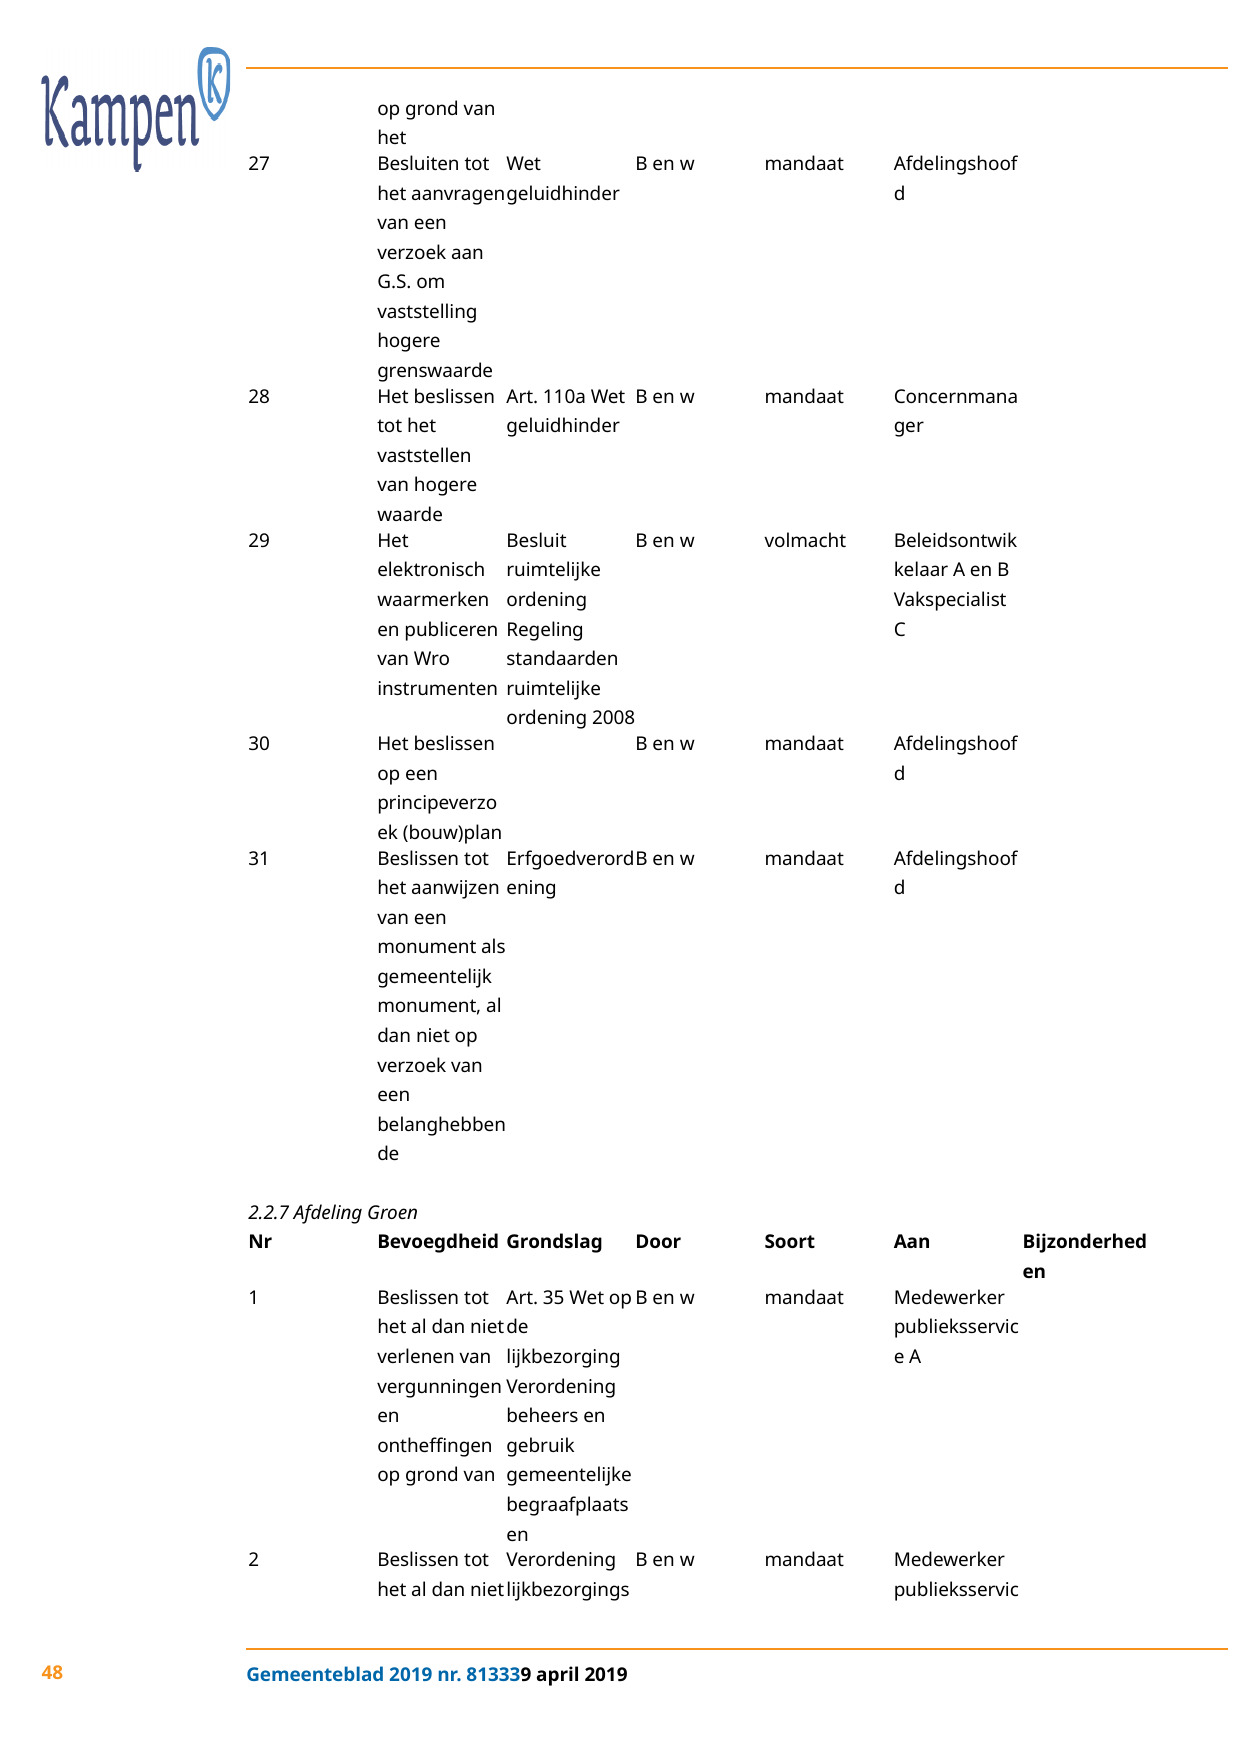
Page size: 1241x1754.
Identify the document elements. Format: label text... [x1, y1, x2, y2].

table_cell [1023, 150, 1152, 383]
table_header Bijzonderheden [1023, 1229, 1152, 1284]
table_cell B en w [635, 730, 764, 845]
table_cell Medewerker publieksservice A [894, 1284, 1022, 1546]
text 2.2.7 Afdeling Groen [248, 1199, 1152, 1225]
table_cell [764, 95, 893, 150]
table_cell B en w [635, 845, 764, 1166]
table_cell [1023, 1284, 1152, 1546]
table_header Grondslag [506, 1229, 635, 1284]
table_cell Beleidsontwikkelaar A en B Vakspecialist C [894, 527, 1022, 730]
table_cell volmacht [764, 527, 893, 730]
table_cell [1023, 383, 1152, 527]
table_header Aan [894, 1229, 1022, 1284]
table_cell [506, 730, 635, 845]
table_cell Het elektronisch waarmerken en publiceren van Wro instrumenten [377, 527, 506, 730]
table_cell Beslissen tot het al dan niet [377, 1546, 506, 1602]
table_cell Besluiten tot het aanvragen van een verzoek aan G.S. om vaststelling hogere grenswaarde [377, 150, 506, 383]
table_cell [506, 95, 635, 150]
table_cell mandaat [764, 730, 893, 845]
table_header Nr [248, 1229, 377, 1284]
table_cell op grond van het [377, 95, 506, 150]
table_cell [1023, 527, 1152, 730]
table_cell Wet geluidhinder [506, 150, 635, 383]
table_cell 27 [248, 150, 377, 383]
table_cell [248, 95, 377, 150]
table_cell Het beslissen op een principeverzoek (bouw)plan [377, 730, 506, 845]
table_cell [635, 95, 764, 150]
table_cell Afdelingshoofd [894, 730, 1022, 845]
table_cell Art. 35 Wet op de lijkbezorging Verordening beheers en gebruik gemeentelijke begraafplaatsen [506, 1284, 635, 1546]
table_cell mandaat [764, 845, 893, 1166]
picture [41, 47, 231, 172]
table_header Door [635, 1229, 764, 1284]
table_cell [1023, 845, 1152, 1166]
table_cell Verordening lijkbezorgings [506, 1546, 635, 1602]
table_cell [894, 95, 1022, 150]
table_cell mandaat [764, 1546, 893, 1602]
table_cell 30 [248, 730, 377, 845]
table_header Bevoegdheid [377, 1229, 506, 1284]
table_cell Beslissen tot het aanwijzen van een monument als gemeentelijk monument, al dan niet op verzoek van een belanghebbende [377, 845, 506, 1166]
table_cell 1 [248, 1284, 377, 1546]
table_cell Afdelingshoofd [894, 150, 1022, 383]
table_cell B en w [635, 150, 764, 383]
table_header Soort [764, 1229, 893, 1284]
table_cell mandaat [764, 383, 893, 527]
table_cell Afdelingshoofd [894, 845, 1022, 1166]
table_cell Medewerker publieksservic [894, 1546, 1022, 1602]
table_cell 31 [248, 845, 377, 1166]
table_cell mandaat [764, 150, 893, 383]
table_cell B en w [635, 527, 764, 730]
table_cell [1023, 1546, 1152, 1602]
table_cell Besluit ruimtelijke ordening Regeling standaarden ruimtelijke ordening 2008 [506, 527, 635, 730]
table_cell [1023, 95, 1152, 150]
table_cell mandaat [764, 1284, 893, 1546]
table_cell Beslissen tot het al dan niet verlenen van vergunningen en ontheffingen op grond van [377, 1284, 506, 1546]
table_cell Erfgoedverordening [506, 845, 635, 1166]
table_cell Art. 110a Wet geluidhinder [506, 383, 635, 527]
table_cell Het beslissen tot het vaststellen van hogere waarde [377, 383, 506, 527]
table_cell B en w [635, 383, 764, 527]
table_cell B en w [635, 1284, 764, 1546]
table_cell [1023, 730, 1152, 845]
table_cell B en w [635, 1546, 764, 1602]
table_cell 28 [248, 383, 377, 527]
table_cell 2 [248, 1546, 377, 1602]
table_cell Concernmanager [894, 383, 1022, 527]
table_cell 29 [248, 527, 377, 730]
